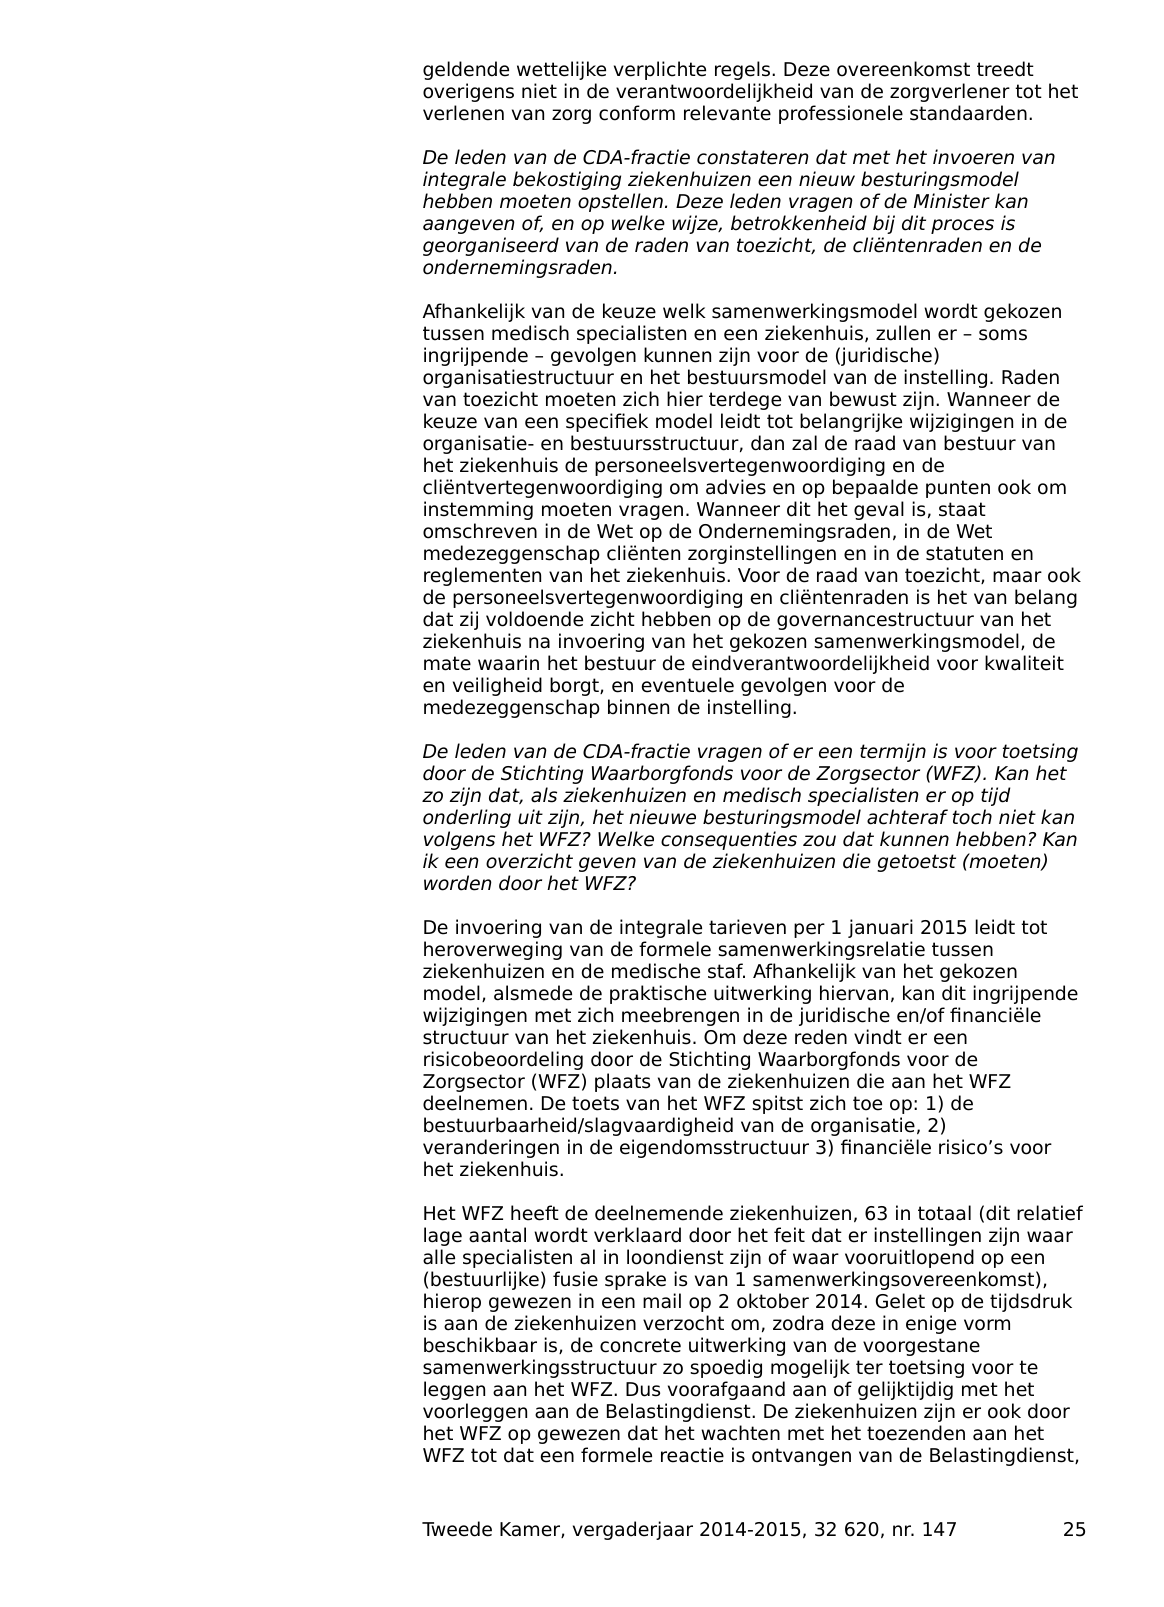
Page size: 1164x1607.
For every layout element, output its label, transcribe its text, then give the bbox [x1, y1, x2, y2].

text De leden van de CDA-fractie constateren dat met het invoeren van integrale bekostiging ziekenhuizen een nieuw besturingsmodel hebben moeten opstellen. Deze leden vragen of de Minister kan aangeven of, en op welke wijze, betrokkenheid bij dit proces is georganiseerd van de raden van toezicht, de cliëntenraden en de ondernemingsraden. [422, 147, 1087, 279]
text Het WFZ heeft de deelnemende ziekenhuizen, 63 in totaal (dit relatief lage aantal wordt verklaard door het feit dat er instellingen zijn waar alle specialisten al in loondienst zijn of waar vooruitlopend op een (bestuurlijke) fusie sprake is van 1 samenwerkingsovereenkomst), hierop gewezen in een mail op 2 oktober 2014. Gelet op de tijdsdruk is aan de ziekenhuizen verzocht om, zodra deze in enige vorm beschikbaar is, de concrete uitwerking van de voorgestane samenwerkingsstructuur zo spoedig mogelijk ter toetsing voor te leggen aan het WFZ. Dus voorafgaand aan of gelijktijdig met het voorleggen aan de Belastingdienst. De ziekenhuizen zijn er ook door het WFZ op gewezen dat het wachten met het toezenden aan het WFZ tot dat een formele reactie is ontvangen van de Belastingdienst, [422, 1203, 1087, 1467]
text geldende wettelijke verplichte regels. Deze overeenkomst treedt overigens niet in de verantwoordelijkheid van de zorgverlener tot het verlenen van zorg conform relevante professionele standaarden. [422, 59, 1087, 125]
text Afhankelijk van de keuze welk samenwerkingsmodel wordt gekozen tussen medisch specialisten en een ziekenhuis, zullen er – soms ingrijpende – gevolgen kunnen zijn voor de (juridische) organisatiestructuur en het bestuursmodel van de instelling. Raden van toezicht moeten zich hier terdege van bewust zijn. Wanneer de keuze van een specifiek model leidt tot belangrijke wijzigingen in de organisatie- en bestuursstructuur, dan zal de raad van bestuur van het ziekenhuis de personeelsvertegenwoordiging en de cliëntvertegenwoordiging om advies en op bepaalde punten ook om instemming moeten vragen. Wanneer dit het geval is, staat omschreven in de Wet op de Ondernemingsraden, in de Wet medezeggenschap cliënten zorginstellingen en in de statuten en reglementen van het ziekenhuis. Voor de raad van toezicht, maar ook de personeelsvertegenwoordiging en cliëntenraden is het van belang dat zij voldoende zicht hebben op de governancestructuur van het ziekenhuis na invoering van het gekozen samenwerkingsmodel, de mate waarin het bestuur de eindverantwoordelijkheid voor kwaliteit en veiligheid borgt, en eventuele gevolgen voor de medezeggenschap binnen de instelling. [422, 301, 1087, 719]
text De leden van de CDA-fractie vragen of er een termijn is voor toetsing door de Stichting Waarborgfonds voor de Zorgsector (WFZ). Kan het zo zijn dat, als ziekenhuizen en medisch specialisten er op tijd onderling uit zijn, het nieuwe besturingsmodel achteraf toch niet kan volgens het WFZ? Welke consequenties zou dat kunnen hebben? Kan ik een overzicht geven van de ziekenhuizen die getoetst (moeten) worden door het WFZ? [422, 741, 1087, 895]
text De invoering van de integrale tarieven per 1 januari 2015 leidt tot heroverweging van de formele samenwerkingsrelatie tussen ziekenhuizen en de medische staf. Afhankelijk van het gekozen model, alsmede de praktische uitwerking hiervan, kan dit ingrijpende wijzigingen met zich meebrengen in de juridische en/of financiële structuur van het ziekenhuis. Om deze reden vindt er een risicobeoordeling door de Stichting Waarborgfonds voor de Zorgsector (WFZ) plaats van de ziekenhuizen die aan het WFZ deelnemen. De toets van het WFZ spitst zich toe op: 1) de bestuurbaarheid/slagvaardigheid van de organisatie, 2) veranderingen in de eigendomsstructuur 3) financiële risico’s voor het ziekenhuis. [422, 917, 1087, 1181]
